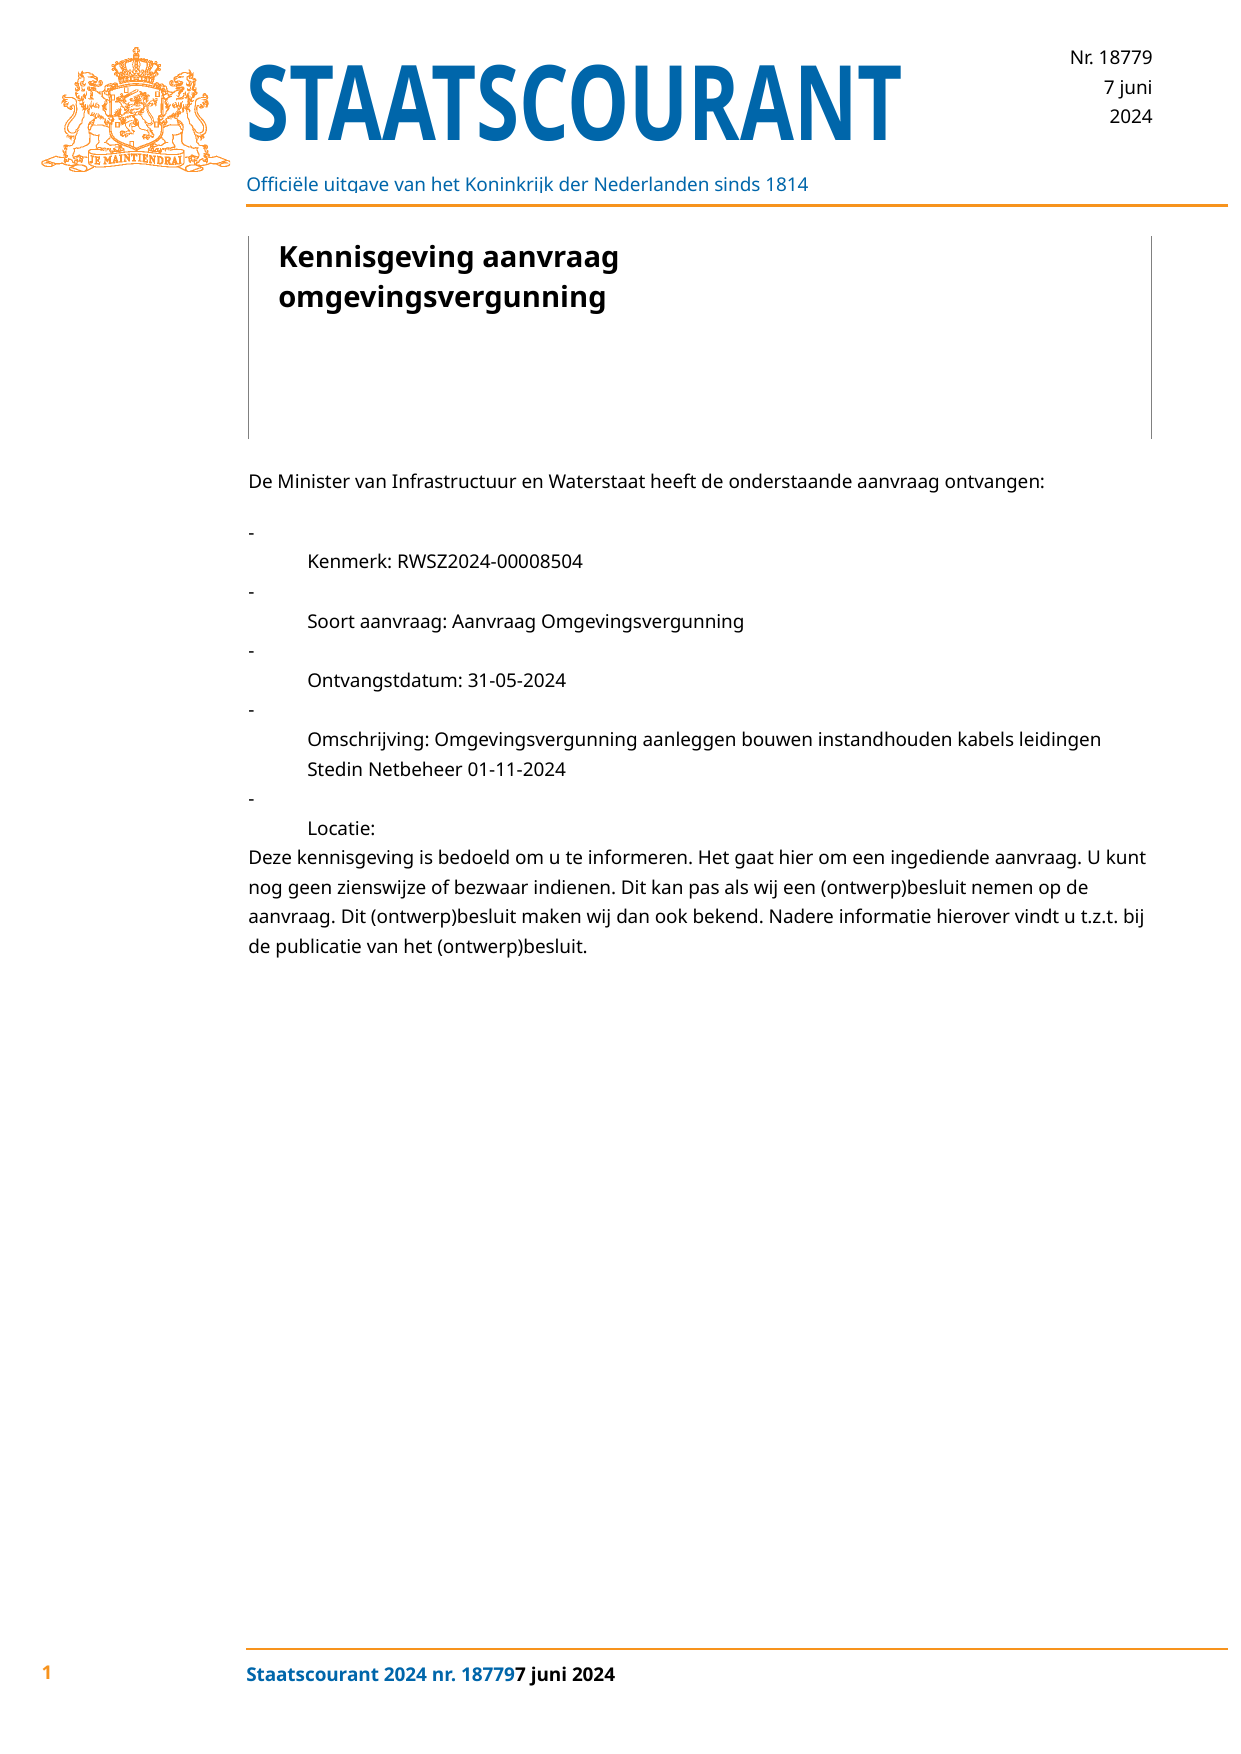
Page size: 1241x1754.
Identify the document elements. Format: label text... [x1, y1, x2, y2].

table_header Kennisgeving aanvraag omgevingsvergunning [249, 236, 850, 439]
list Omschrijving: Omgevingsvergunning aanleggen bouwen instandhouden kabels leidingen Stedin Netbeheer 01-11-2024 [248, 726, 1152, 781]
table_header [850, 236, 912, 413]
table_header [1090, 236, 1151, 413]
list Locatie: [248, 815, 1152, 841]
text De Minister van Infrastructuur en Waterstaat heeft de onderstaande aanvraag ontvangen: [248, 469, 1152, 494]
picture [912, 236, 1090, 414]
table_header [850, 414, 1151, 439]
list Ontvangstdatum: 31-05-2024 [248, 667, 1152, 693]
list Kenmerk: RWSZ2024-00008504 [248, 549, 1152, 574]
picture [41, 47, 231, 172]
text Deze kennisgeving is bedoeld om u te informeren. Het gaat hier om een ingediende aanvraag. U kunt nog geen zienswijze of bezwaar indienen. Dit kan pas als wij een (ontwerp)besluit nemen op de aanvraag. Dit (ontwerp)besluit maken wij dan ook bekend. Nadere informatie hierover vindt u t.z.t. bij de publicatie van het (ontwerp)besluit. [248, 844, 1152, 959]
list Soort aanvraag: Aanvraag Omgevingsvergunning [248, 608, 1152, 633]
